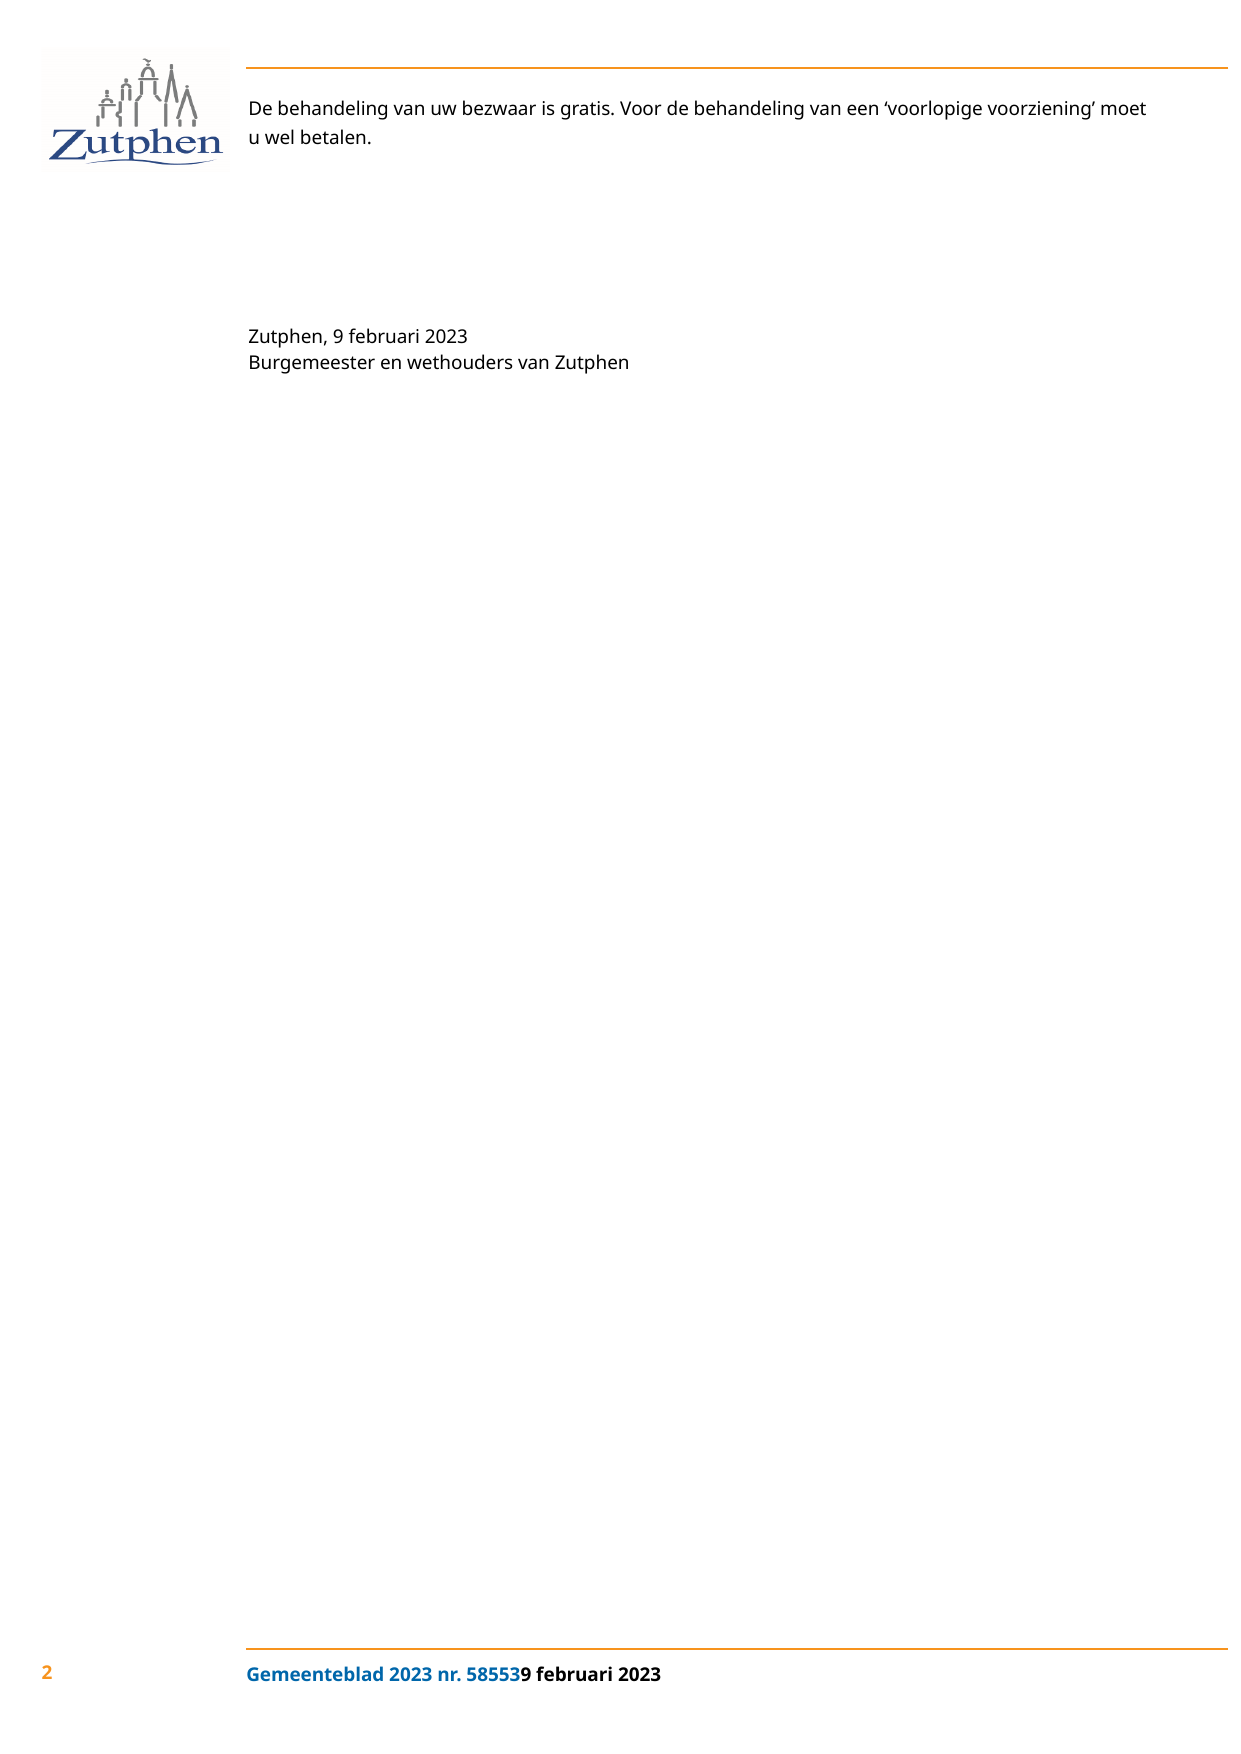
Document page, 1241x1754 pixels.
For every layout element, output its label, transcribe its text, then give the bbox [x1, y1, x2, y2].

text Zutphen, 9 februari 2023 [248, 323, 1152, 349]
picture [41, 47, 231, 172]
text Burgemeester en wethouders van Zutphen [248, 349, 1152, 375]
text De behandeling van uw bezwaar is gratis. Voor de behandeling van een ‘voorlopige voorziening’ moet u wel betalen. [248, 95, 1152, 150]
